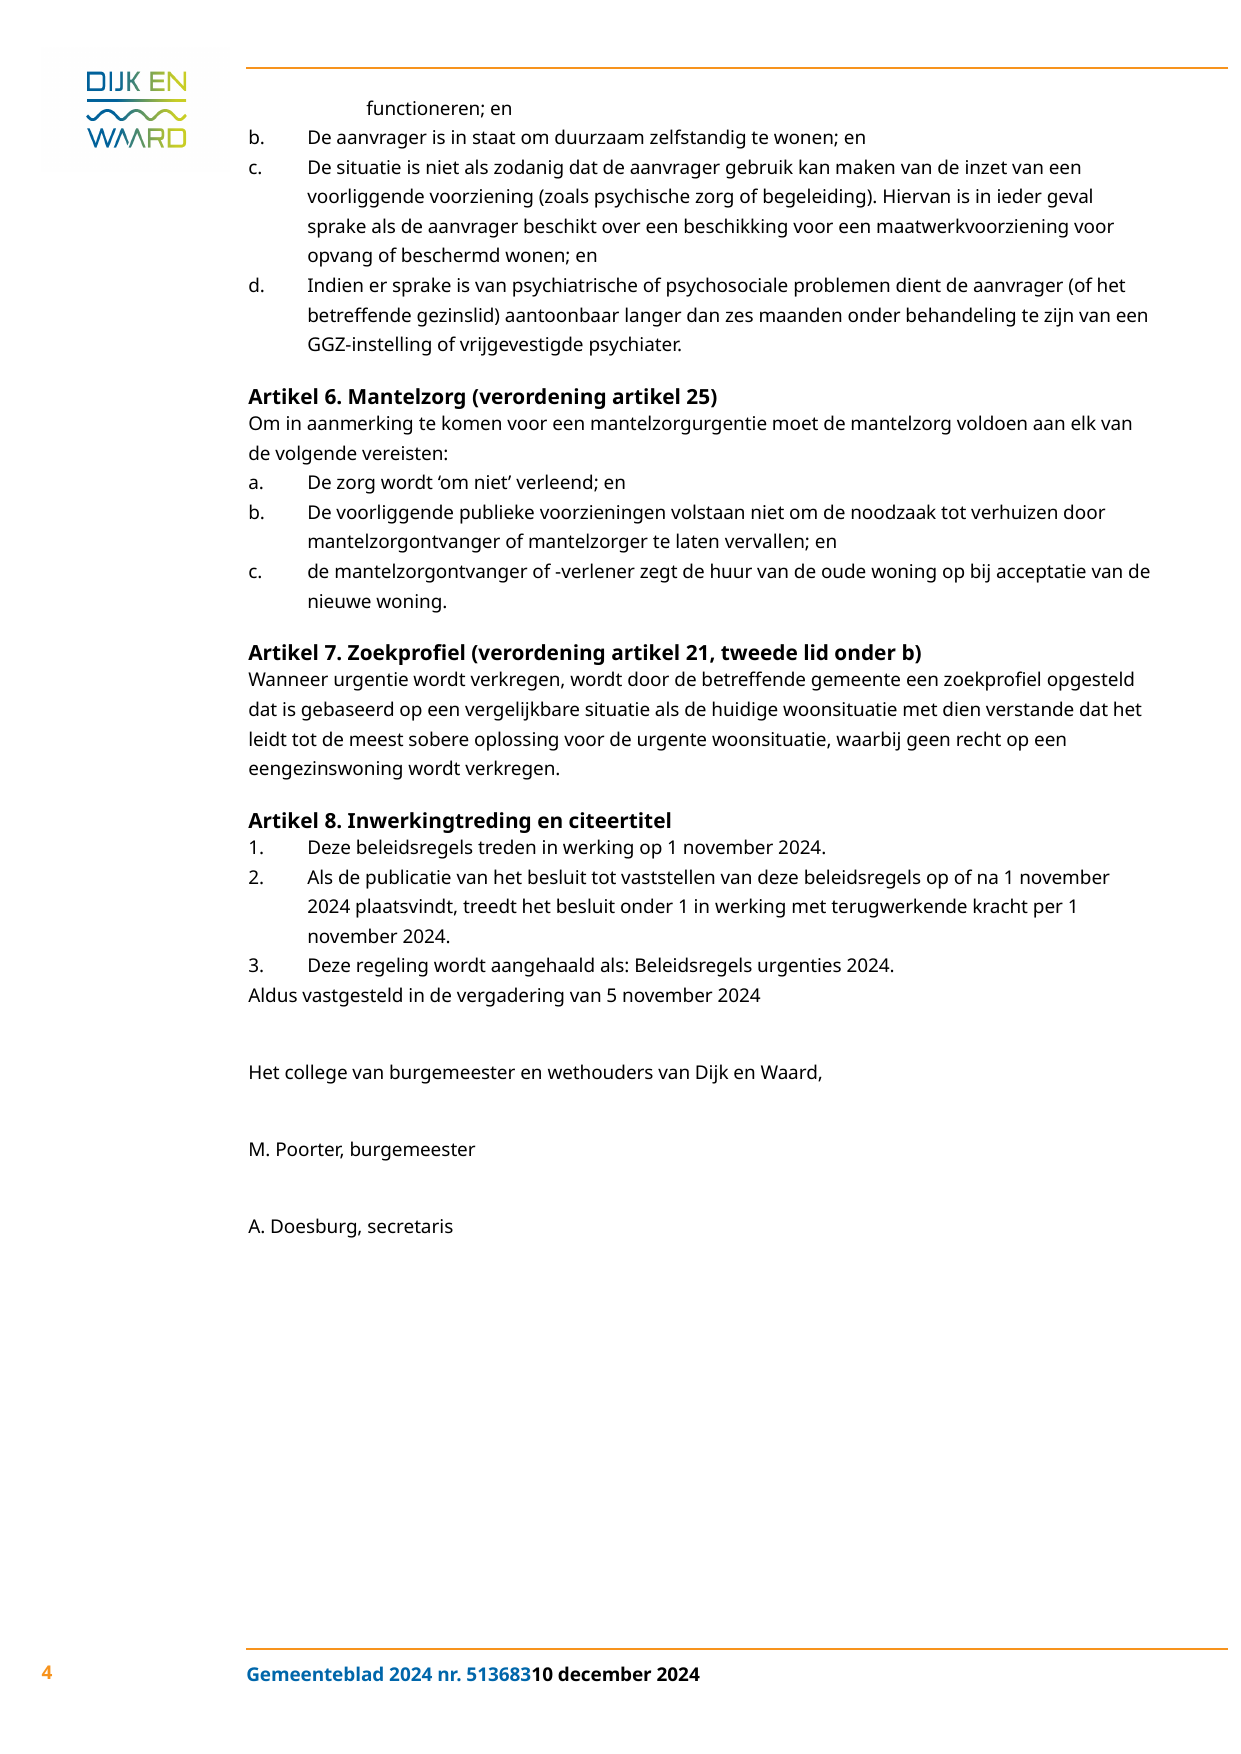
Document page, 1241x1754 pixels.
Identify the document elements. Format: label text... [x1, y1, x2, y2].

text M. Poorter, burgemeester [248, 1137, 1152, 1162]
text Om in aanmerking te komen voor een mantelzorgurgentie moet de mantelzorg voldoen aan elk van de volgende vereisten: [248, 410, 1152, 466]
text Aldus vastgesteld in de vergadering van 5 november 2024 [248, 982, 1152, 1008]
text Wanneer urgentie wordt verkregen, wordt door de betreffende gemeente een zoekprofiel opgesteld dat is gebaseerd op een vergelijkbare situatie als de huidige woonsituatie met dien verstande dat het leidt tot de meest sobere oplossing voor de urgente woonsituatie, waarbij geen recht op een eengezinswoning wordt verkregen. [248, 667, 1152, 781]
list Deze beleidsregels treden in werking op 1 november 2024. [248, 834, 1152, 860]
list Als de publicatie van het besluit tot vaststellen van deze beleidsregels op of na 1 november 2024 plaatsvindt, treedt het besluit onder 1 in werking met terugwerkende kracht per 1 november 2024. [248, 864, 1152, 949]
list Indien er sprake is van psychiatrische of psychosociale problemen dient de aanvrager (of het betreffende gezinslid) aantoonbaar langer dan zes maanden onder behandeling te zijn van een GGZ-instelling of vrijgevestigde psychiater. [248, 272, 1152, 357]
text Het college van burgemeester en wethouders van Dijk en Waard, [248, 1059, 1152, 1085]
list De situatie is niet als zodanig dat de aanvrager gebruik kan maken van de inzet van een voorliggende voorziening (zoals psychische zorg of begeleiding). Hiervan is in ieder geval sprake als de aanvrager beschikt over een beschikking voor een maatwerkvoorziening voor opvang of beschermd wonen; en [248, 154, 1152, 268]
list de mantelzorgontvanger of -verlener zegt de huur van de oude woning op bij acceptatie van de nieuwe woning. [248, 558, 1152, 613]
list functioneren; en [307, 95, 1152, 121]
text Artikel 6. Mantelzorg (verordening artikel 25) [248, 382, 1152, 410]
list Deze regeling wordt aangehaald als: Beleidsregels urgenties 2024. [248, 953, 1152, 978]
list De voorliggende publieke voorzieningen volstaan niet om de noodzaak tot verhuizen door mantelzorgontvanger of mantelzorger te laten vervallen; en [248, 499, 1152, 554]
text Artikel 7. Zoekprofiel (verordening artikel 21, tweede lid onder b) [248, 638, 1152, 667]
list De aanvrager is in staat om duurzaam zelfstandig te wonen; en [248, 124, 1152, 150]
text Artikel 8. Inwerkingtreding en citeertitel [248, 806, 1152, 834]
picture [41, 47, 231, 172]
text A. Doesburg, secretaris [248, 1214, 1152, 1239]
list De zorg wordt ‘om niet’ verleend; en [248, 469, 1152, 495]
